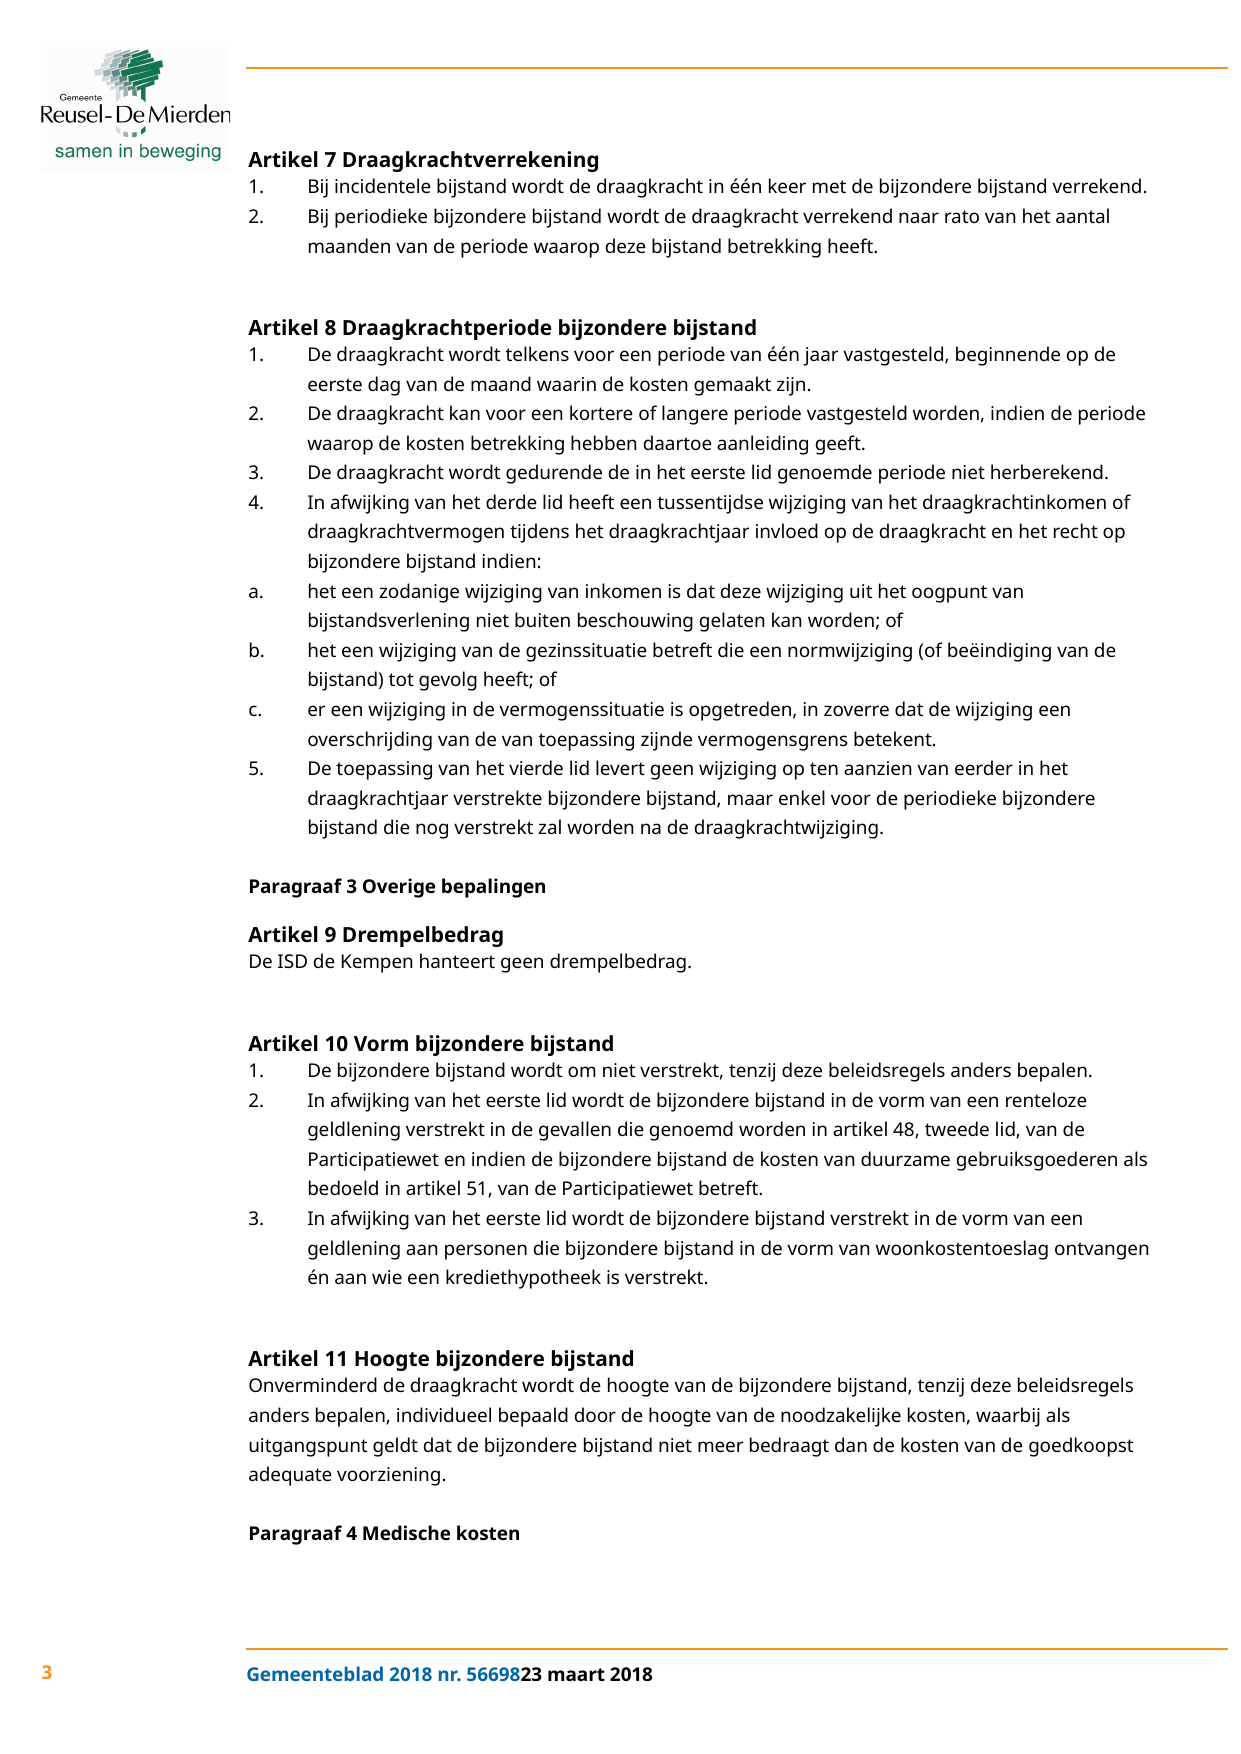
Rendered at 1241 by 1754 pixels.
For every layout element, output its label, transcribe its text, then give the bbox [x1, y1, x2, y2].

list De draagkracht wordt gedurende de in het eerste lid genoemde periode niet herberekend. [248, 459, 1152, 485]
text Artikel 11 Hoogte bijzondere bijstand [248, 1344, 1152, 1373]
list het een zodanige wijziging van inkomen is dat deze wijziging uit het oogpunt van bijstandsverlening niet buiten beschouwing gelaten kan worden; of [248, 578, 1152, 633]
text Paragraaf 3 Overige bepalingen [248, 874, 1152, 899]
list In afwijking van het derde lid heeft een tussentijdse wijziging van het draagkrachtinkomen of draagkrachtvermogen tijdens het draagkrachtjaar invloed op de draagkracht en het recht op bijzondere bijstand indien: [248, 489, 1152, 574]
list De bijzondere bijstand wordt om niet verstrekt, tenzij deze beleidsregels anders bepalen. [248, 1057, 1152, 1083]
list Bij incidentele bijstand wordt de draagkracht in één keer met de bijzondere bijstand verrekend. [248, 174, 1152, 199]
list De toepassing van het vierde lid levert geen wijziging op ten aanzien van eerder in het draagkrachtjaar verstrekte bijzondere bijstand, maar enkel voor de periodieke bijzondere bijstand die nog verstrekt zal worden na de draagkrachtwijziging. [248, 755, 1152, 840]
text Artikel 10 Vorm bijzondere bijstand [248, 1029, 1152, 1057]
text Paragraaf 4 Medische kosten [248, 1521, 1152, 1546]
list In afwijking van het eerste lid wordt de bijzondere bijstand in de vorm van een renteloze geldlening verstrekt in de gevallen die genoemd worden in artikel 48, tweede lid, van de Participatiewet en indien de bijzondere bijstand de kosten van duurzame gebruiksgoederen als bedoeld in artikel 51, van de Participatiewet betreft. [248, 1087, 1152, 1201]
text De ISD de Kempen hanteert geen drempelbedrag. [248, 949, 1152, 974]
list De draagkracht wordt telkens voor een periode van één jaar vastgesteld, beginnende op de eerste dag van de maand waarin de kosten gemaakt zijn. [248, 341, 1152, 397]
text Artikel 8 Draagkrachtperiode bijzondere bijstand [248, 313, 1152, 341]
text Artikel 7 Draagkrachtverrekening [248, 145, 1152, 174]
list er een wijziging in de vermogenssituatie is opgetreden, in zoverre dat de wijziging een overschrijding van de van toepassing zijnde vermogensgrens betekent. [248, 696, 1152, 752]
list het een wijziging van de gezinssituatie betreft die een normwijziging (of beëindiging van de bijstand) tot gevolg heeft; of [248, 637, 1152, 692]
picture [41, 47, 231, 172]
text Onverminderd de draagkracht wordt de hoogte van de bijzondere bijstand, tenzij deze beleidsregels anders bepalen, individueel bepaald door de hoogte van de noodzakelijke kosten, waarbij als uitgangspunt geldt dat de bijzondere bijstand niet meer bedraagt dan de kosten van de goedkoopst adequate voorziening. [248, 1373, 1152, 1487]
list De draagkracht kan voor een kortere of langere periode vastgesteld worden, indien de periode waarop de kosten betrekking hebben daartoe aanleiding geeft. [248, 400, 1152, 456]
text Artikel 9 Drempelbedrag [248, 920, 1152, 949]
list In afwijking van het eerste lid wordt de bijzondere bijstand verstrekt in de vorm van een geldlening aan personen die bijzondere bijstand in de vorm van woonkostentoeslag ontvangen én aan wie een krediethypotheek is verstrekt. [248, 1205, 1152, 1290]
list Bij periodieke bijzondere bijstand wordt de draagkracht verrekend naar rato van het aantal maanden van de periode waarop deze bijstand betrekking heeft. [248, 203, 1152, 258]
